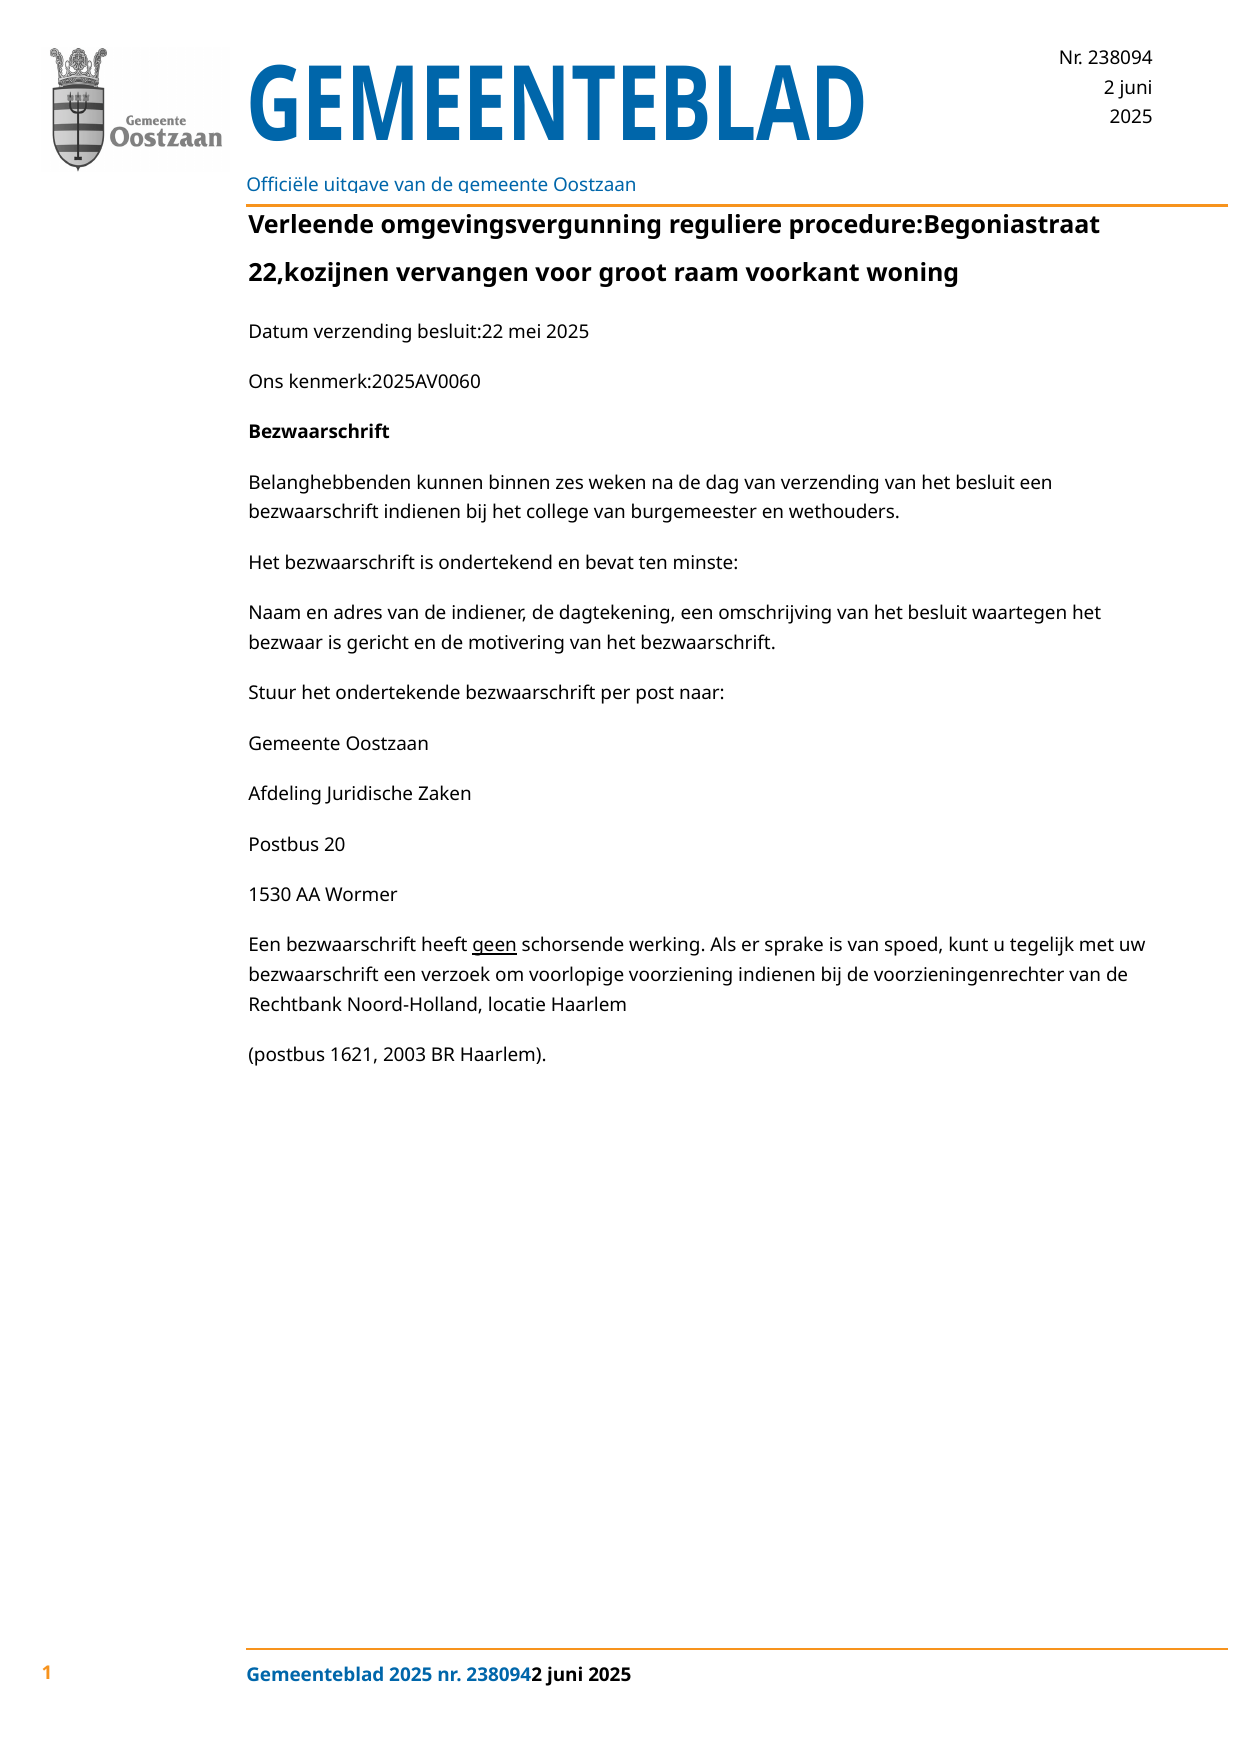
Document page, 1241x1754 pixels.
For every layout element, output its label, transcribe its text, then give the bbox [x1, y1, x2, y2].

text Belanghebbenden kunnen binnen zes weken na de dag van verzending van het besluit een bezwaarschrift indienen bij het college van burgemeester en wethouders. [248, 469, 1152, 524]
text Gemeente Oostzaan [248, 730, 1152, 756]
text Ons kenmerk:2025AV0060 [248, 368, 1152, 394]
text Het bezwaarschrift is ondertekend en bevat ten minste: [248, 549, 1152, 575]
text Naam en adres van de indiener, de dagtekening, een omschrijving van het besluit waartegen het bezwaar is gericht en de motivering van het bezwaarschrift. [248, 599, 1152, 655]
text Stuur het ondertekende bezwaarschrift per post naar: [248, 679, 1152, 705]
text Postbus 20 [248, 831, 1152, 857]
text Datum verzending besluit:22 mei 2025 [248, 318, 1152, 344]
text Bezwaarschrift [248, 419, 1152, 444]
text (postbus 1621, 2003 BR Haarlem). [248, 1041, 1152, 1067]
picture [41, 47, 231, 172]
text Een bezwaarschrift heeft geen schorsende werking. Als er sprake is van spoed, kunt u tegelijk met uw bezwaarschrift een verzoek om voorlopige voorziening indienen bij de voorzieningenrechter van de Rechtbank Noord-Holland, locatie Haarlem [248, 932, 1152, 1017]
text 1530 AA Wormer [248, 881, 1152, 907]
text Verleende omgevingsvergunning reguliere procedure:Begoniastraat 22,kozijnen vervangen voor groot raam voorkant woning [248, 207, 1152, 288]
text Afdeling Juridische Zaken [248, 780, 1152, 806]
